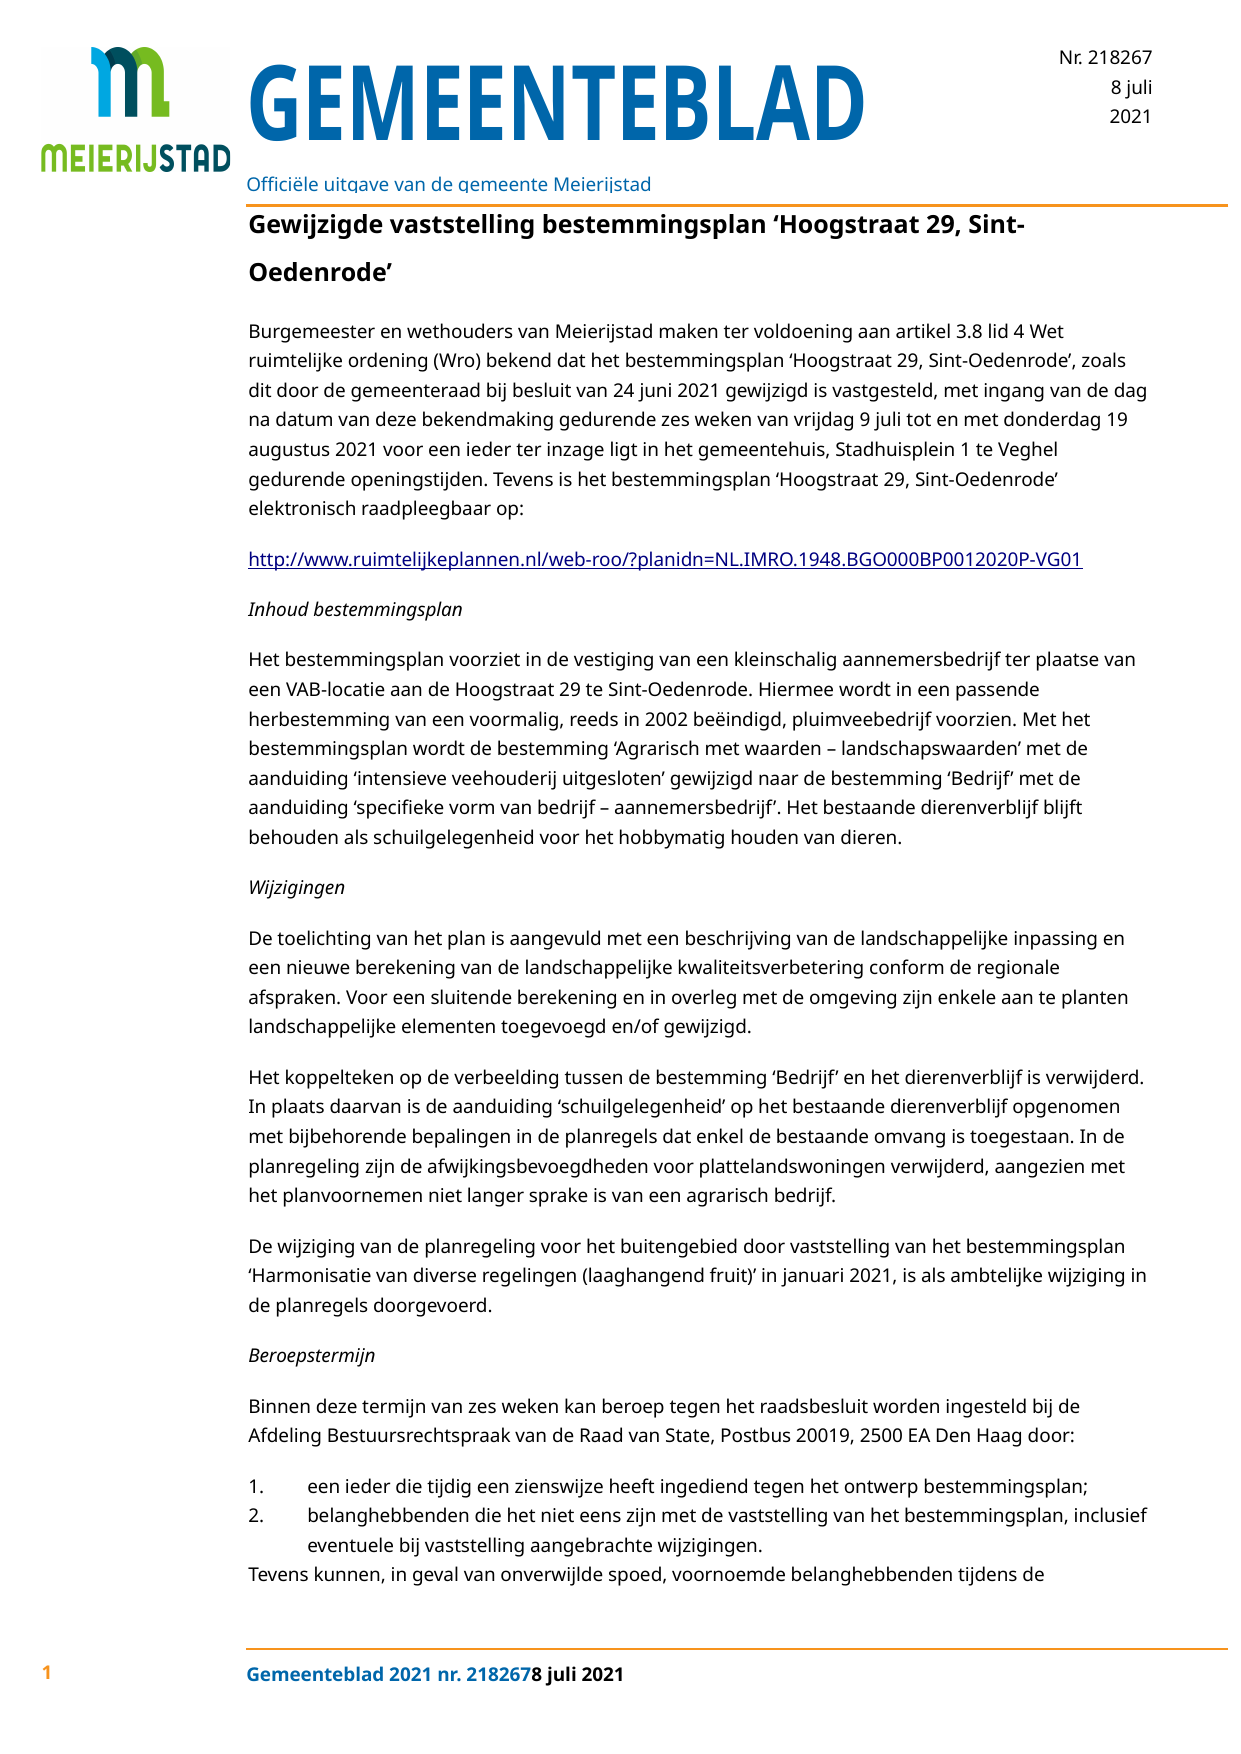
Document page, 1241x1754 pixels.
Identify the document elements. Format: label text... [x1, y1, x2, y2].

text Het koppelteken op de verbeelding tussen de bestemming ‘Bedrijf’ en het dierenverblijf is verwijderd. In plaats daarvan is de aanduiding ‘schuilgelegenheid’ op het bestaande dierenverblijf opgenomen met bijbehorende bepalingen in de planregels dat enkel de bestaande omvang is toegestaan. In de planregeling zijn de afwijkingsbevoegdheden voor plattelandswoningen verwijderd, aangezien met het planvoornemen niet langer sprake is van een agrarisch bedrijf. [248, 1064, 1152, 1208]
text Tevens kunnen, in geval van onverwijlde spoed, voornoemde belanghebbenden tijdens de [248, 1562, 1152, 1587]
text Beroepstermijn [248, 1342, 1152, 1368]
list belanghebbenden die het niet eens zijn met de vaststelling van het bestemmingsplan, inclusief eventuele bij vaststelling aangebrachte wijzigingen. [248, 1502, 1152, 1558]
list een ieder die tijdig een zienswijze heeft ingediend tegen het ontwerp bestemmingsplan; [248, 1473, 1152, 1499]
text Inhoud bestemmingsplan [248, 596, 1152, 622]
text De toelichting van het plan is aangevuld met een beschrijving van de landschappelijke inpassing en een nieuwe berekening van de landschappelijke kwaliteitsverbetering conform de regionale afspraken. Voor een sluitende berekening en in overleg met de omgeving zijn enkele aan te planten landschappelijke elementen toegevoegd en/of gewijzigd. [248, 925, 1152, 1039]
text De wijziging van de planregeling voor het buitengebied door vaststelling van het bestemmingsplan ‘Harmonisatie van diverse regelingen (laaghangend fruit)’ in januari 2021, is als ambtelijke wijziging in de planregels doorgevoerd. [248, 1233, 1152, 1318]
text Het bestemmingsplan voorziet in de vestiging van een kleinschalig aannemersbedrijf ter plaatse van een VAB-locatie aan de Hoogstraat 29 te Sint-Oedenrode. Hiermee wordt in een passende herbestemming van een voormalig, reeds in 2002 beëindigd, pluimveebedrijf voorzien. Met het bestemmingsplan wordt de bestemming ‘Agrarisch met waarden – landschapswaarden’ met de aanduiding ‘intensieve veehouderij uitgesloten’ gewijzigd naar de bestemming ‘Bedrijf’ met de aanduiding ‘specifieke vorm van bedrijf – aannemersbedrijf’. Het bestaande dierenverblijf blijft behouden als schuilgelegenheid voor het hobbymatig houden van dieren. [248, 647, 1152, 850]
text http://www.ruimtelijkeplannen.nl/web-roo/?planidn=NL.IMRO.1948.BGO000BP0012020P-VG01 [248, 546, 1152, 572]
text Binnen deze termijn van zes weken kan beroep tegen het raadsbesluit worden ingesteld bij de Afdeling Bestuursrechtspraak van de Raad van State, Postbus 20019, 2500 EA Den Haag door: [248, 1393, 1152, 1448]
text Burgemeester en wethouders van Meierijstad maken ter voldoening aan artikel 3.8 lid 4 Wet ruimtelijke ordening (Wro) bekend dat het bestemmingsplan ‘Hoogstraat 29, Sint-Oedenrode’, zoals dit door de gemeenteraad bij besluit van 24 juni 2021 gewijzigd is vastgesteld, met ingang van de dag na datum van deze bekendmaking gedurende zes weken van vrijdag 9 juli tot en met donderdag 19 augustus 2021 voor een ieder ter inzage ligt in het gemeentehuis, Stadhuisplein 1 te Veghel gedurende openingstijden. Tevens is het bestemmingsplan ‘Hoogstraat 29, Sint-Oedenrode’ elektronisch raadpleegbaar op: [248, 318, 1152, 521]
text Gewijzigde vaststelling bestemmingsplan ‘Hoogstraat 29, Sint-Oedenrode’ [248, 207, 1152, 288]
text Wijzigingen [248, 874, 1152, 900]
picture [41, 47, 231, 172]
